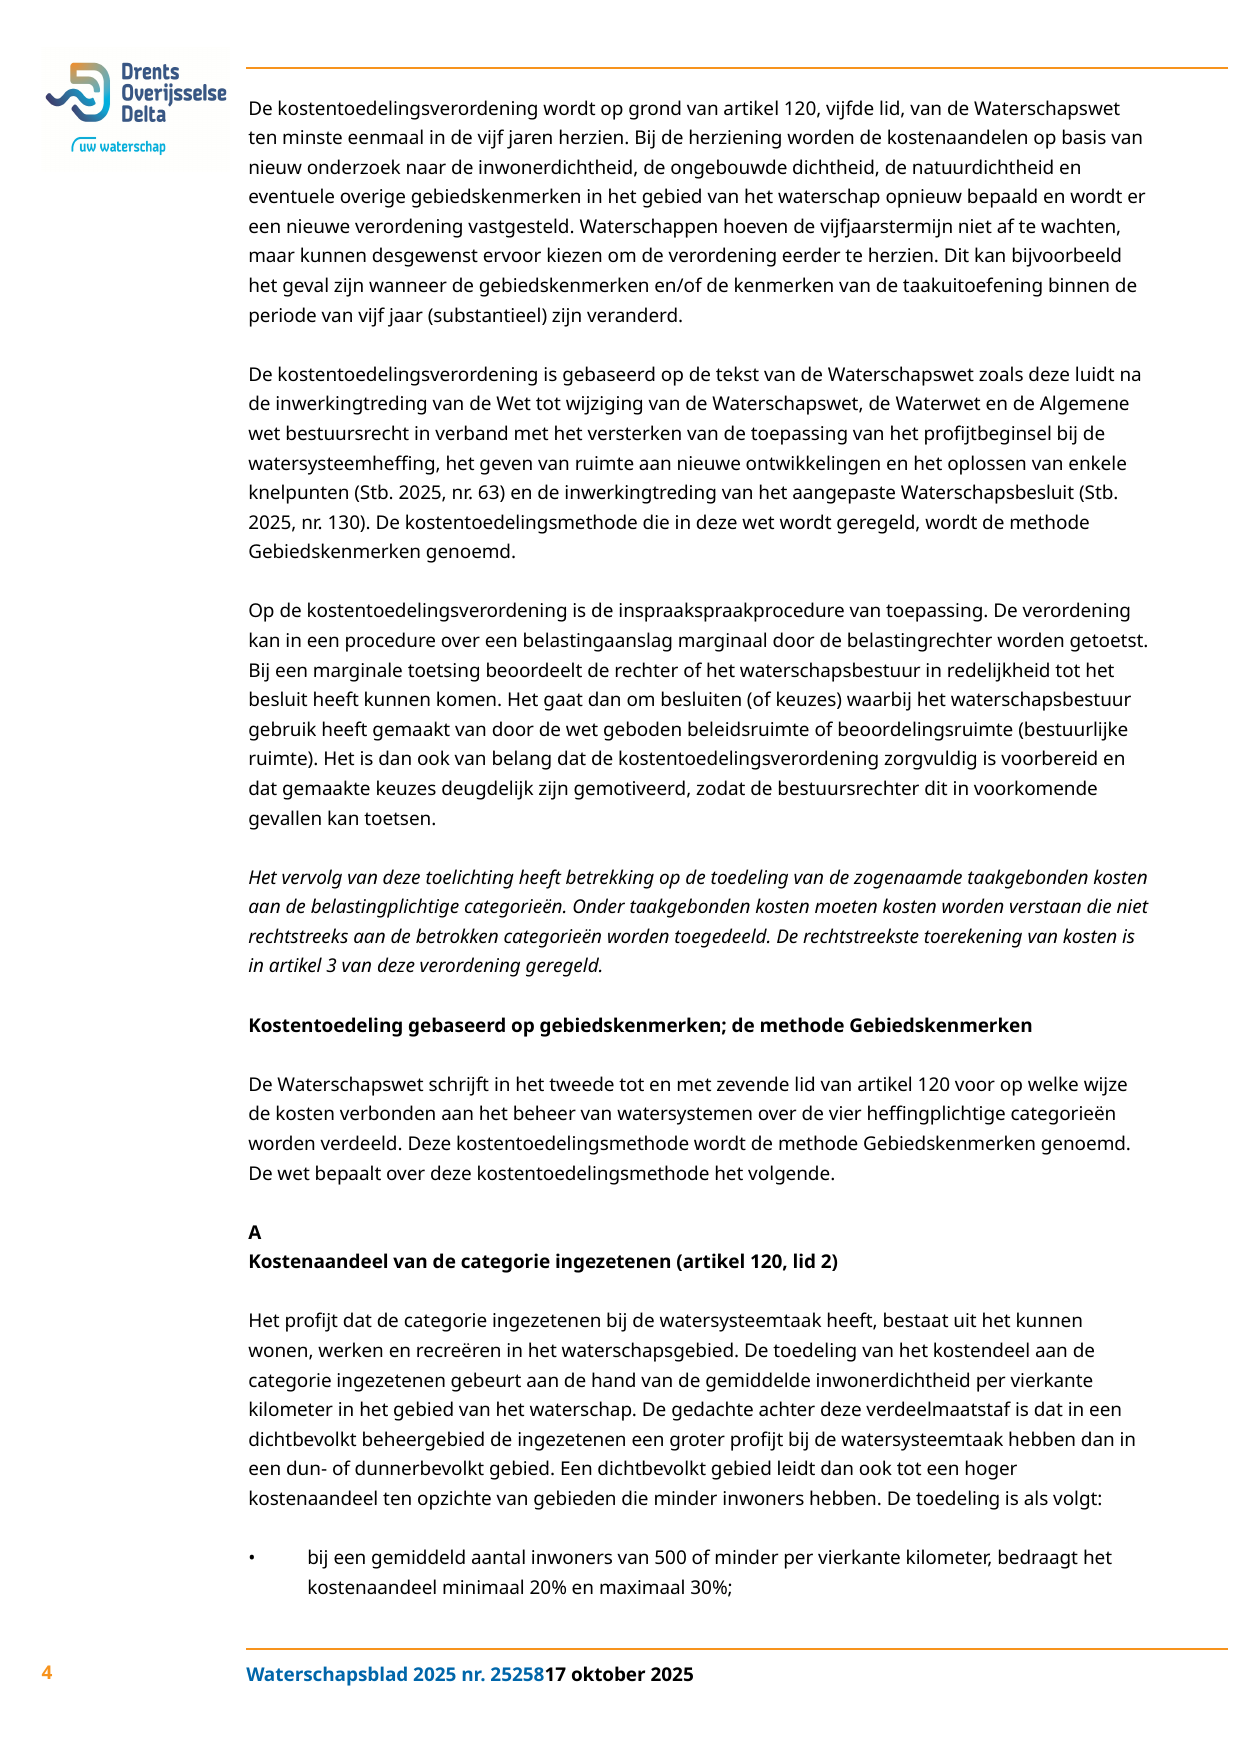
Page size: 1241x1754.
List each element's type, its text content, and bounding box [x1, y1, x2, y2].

text Het profijt dat de categorie ingezetenen bij de watersysteemtaak heeft, bestaat uit het kunnen wonen, werken en recreëren in het waterschapsgebied. De toedeling van het kostendeel aan de categorie ingezetenen gebeurt aan de hand van de gemiddelde inwonerdichtheid per vierkante kilometer in het gebied van het waterschap. De gedachte achter deze verdeelmaatstaf is dat in een dichtbevolkt beheergebied de ingezetenen een groter profijt bij de watersysteemtaak hebben dan in een dun- of dunnerbevolkt gebied. Een dichtbevolkt gebied leidt dan ook tot een hoger kostenaandeel ten opzichte van gebieden die minder inwoners hebben. De toedeling is als volgt: [248, 1308, 1152, 1511]
text Kostenaandeel van de categorie ingezetenen (artikel 120, lid 2) [248, 1248, 1152, 1274]
picture [41, 47, 231, 172]
text De kostentoedelingsverordening wordt op grond van artikel 120, vijfde lid, van de Waterschapswet ten minste eenmaal in de vijf jaren herzien. Bij de herziening worden de kostenaandelen op basis van nieuw onderzoek naar de inwonerdichtheid, de ongebouwde dichtheid, de natuurdichtheid en eventuele overige gebiedskenmerken in het gebied van het waterschap opnieuw bepaald en wordt er een nieuwe verordening vastgesteld. Waterschappen hoeven de vijfjaarstermijn niet af te wachten, maar kunnen desgewenst ervoor kiezen om de verordening eerder te herzien. Dit kan bijvoorbeeld het geval zijn wanneer de gebiedskenmerken en/of de kenmerken van de taakuitoefening binnen de periode van vijf jaar (substantieel) zijn veranderd. [248, 95, 1152, 328]
text A [248, 1219, 1152, 1245]
list bij een gemiddeld aantal inwoners van 500 of minder per vierkante kilometer, bedraagt het kostenaandeel minimaal 20% en maximaal 30%; [248, 1544, 1152, 1600]
text De Waterschapswet schrijft in het tweede tot en met zevende lid van artikel 120 voor op welke wijze de kosten verbonden aan het beheer van watersystemen over de vier heffingplichtige categorieën worden verdeeld. Deze kostentoedelingsmethode wordt de methode Gebiedskenmerken genoemd. De wet bepaalt over deze kostentoedelingsmethode het volgende. [248, 1071, 1152, 1186]
text Kostentoedeling gebaseerd op gebiedskenmerken; de methode Gebiedskenmerken [248, 1012, 1152, 1038]
text De kostentoedelingsverordening is gebaseerd op de tekst van de Waterschapswet zoals deze luidt na de inwerkingtreding van de Wet tot wijziging van de Waterschapswet, de Waterwet en de Algemene wet bestuursrecht in verband met het versterken van de toepassing van het profijtbeginsel bij de watersysteemheffing, het geven van ruimte aan nieuwe ontwikkelingen en het oplossen van enkele knelpunten (Stb. 2025, nr. 63) en de inwerkingtreding van het aangepaste Waterschapsbesluit (Stb. 2025, nr. 130). De kostentoedelingsmethode die in deze wet wordt geregeld, wordt de methode Gebiedskenmerken genoemd. [248, 361, 1152, 564]
text Op de kostentoedelingsverordening is de inspraakspraakprocedure van toepassing. De verordening kan in een procedure over een belastingaanslag marginaal door de belastingrechter worden getoetst. Bij een marginale toetsing beoordeelt de rechter of het waterschapsbestuur in redelijkheid tot het besluit heeft kunnen komen. Het gaat dan om besluiten (of keuzes) waarbij het waterschapsbestuur gebruik heeft gemaakt van door de wet geboden beleidsruimte of beoordelingsruimte (bestuurlijke ruimte). Het is dan ook van belang dat de kostentoedelingsverordening zorgvuldig is voorbereid en dat gemaakte keuzes deugdelijk zijn gemotiveerd, zodat de bestuursrechter dit in voorkomende gevallen kan toetsen. [248, 598, 1152, 831]
text Het vervolg van deze toelichting heeft betrekking op de toedeling van de zogenaamde taakgebonden kosten aan de belastingplichtige categorieën. Onder taakgebonden kosten moeten kosten worden verstaan die niet rechtstreeks aan de betrokken categorieën worden toegedeeld. De rechtstreekste toerekening van kosten is in artikel 3 van deze verordening geregeld. [248, 864, 1152, 978]
